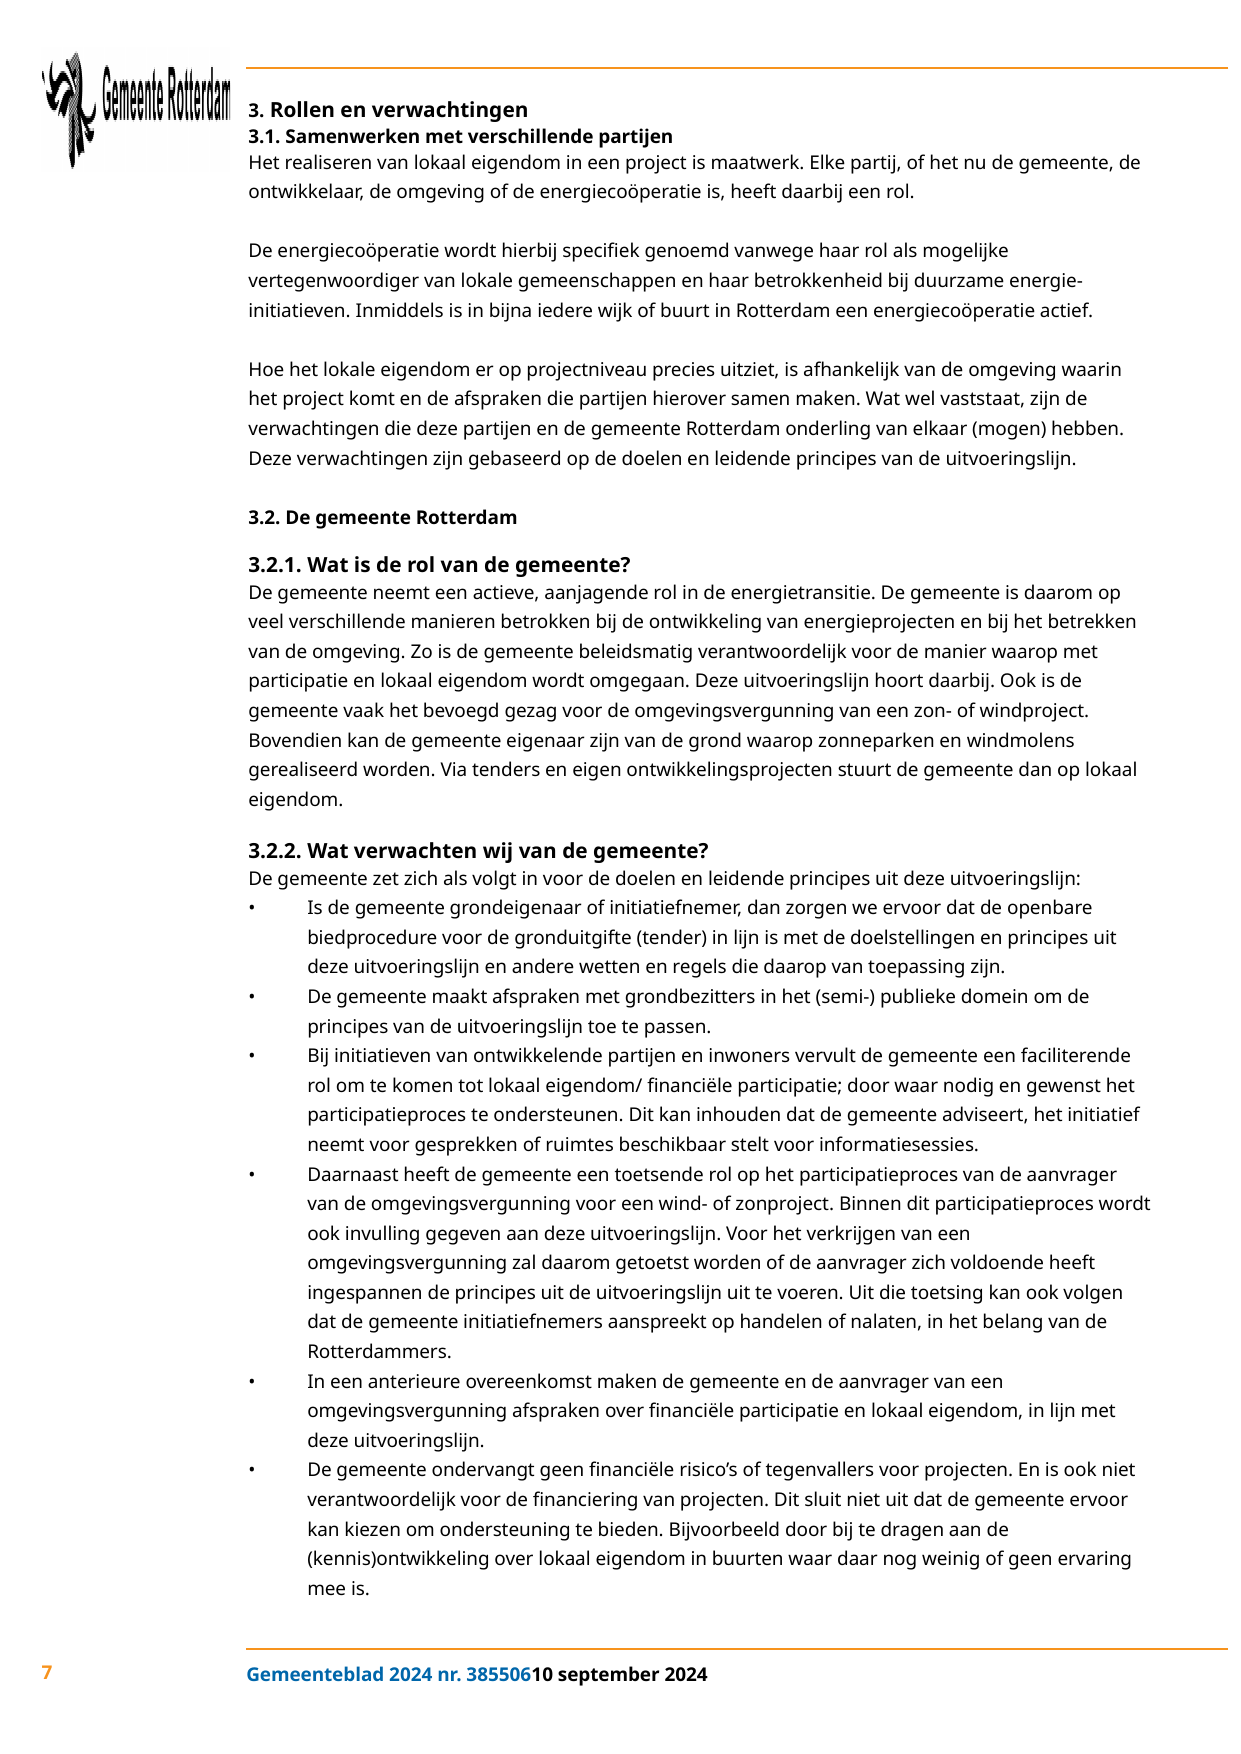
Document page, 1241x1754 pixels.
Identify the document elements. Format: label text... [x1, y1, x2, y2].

list Bij initiatieven van ontwikkelende partijen en inwoners vervult de gemeente een faciliterende rol om te komen tot lokaal eigendom/ financiële participatie; door waar nodig en gewenst het participatieproces te ondersteunen. Dit kan inhouden dat de gemeente adviseert, het initiatief neemt voor gesprekken of ruimtes beschikbaar stelt voor informatiesessies. [248, 1042, 1152, 1157]
text 3. Rollen en verwachtingen [248, 95, 1152, 123]
list In een anterieure overeenkomst maken de gemeente en de aanvrager van een omgevingsvergunning afspraken over financiële participatie en lokaal eigendom, in lijn met deze uitvoeringslijn. [248, 1368, 1152, 1453]
text 3.2.2. Wat verwachten wij van de gemeente? [248, 836, 1152, 865]
text 3.2.1. Wat is de rol van de gemeente? [248, 551, 1152, 579]
text De energiecoöperatie wordt hierbij specifiek genoemd vanwege haar rol als mogelijke vertegenwoordiger van lokale gemeenschappen en haar betrokkenheid bij duurzame energie-initiatieven. Inmiddels is in bijna iedere wijk of buurt in Rotterdam een energiecoöperatie actief. [248, 238, 1152, 323]
text De gemeente zet zich als volgt in voor de doelen en leidende principes uit deze uitvoeringslijn: [248, 865, 1152, 891]
text Het realiseren van lokaal eigendom in een project is maatwerk. Elke partij, of het nu de gemeente, de ontwikkelaar, de omgeving of de energiecoöperatie is, heeft daarbij een rol. [248, 149, 1152, 204]
text Hoe het lokale eigendom er op projectniveau precies uitziet, is afhankelijk van de omgeving waarin het project komt en de afspraken die partijen hierover samen maken. Wat wel vaststaat, zijn de verwachtingen die deze partijen en de gemeente Rotterdam onderling van elkaar (mogen) hebben. Deze verwachtingen zijn gebaseerd op de doelen en leidende principes van de uitvoeringslijn. [248, 356, 1152, 471]
list Daarnaast heeft de gemeente een toetsende rol op het participatieproces van de aanvrager van de omgevingsvergunning voor een wind- of zonproject. Binnen dit participatieproces wordt ook invulling gegeven aan deze uitvoeringslijn. Voor het verkrijgen van een omgevingsvergunning zal daarom getoetst worden of de aanvrager zich voldoende heeft ingespannen de principes uit de uitvoeringslijn uit te voeren. Uit die toetsing kan ook volgen dat de gemeente initiatiefnemers aanspreekt op handelen of nalaten, in het belang van de Rotterdammers. [248, 1161, 1152, 1364]
list De gemeente maakt afspraken met grondbezitters in het (semi-) publieke domein om de principes van de uitvoeringslijn toe te passen. [248, 983, 1152, 1038]
text 3.2. De gemeente Rotterdam [248, 504, 1152, 530]
text De gemeente neemt een actieve, aanjagende rol in de energietransitie. De gemeente is daarom op veel verschillende manieren betrokken bij de ontwikkeling van energieprojecten en bij het betrekken van de omgeving. Zo is de gemeente beleidsmatig verantwoordelijk voor de manier waarop met participatie en lokaal eigendom wordt omgegaan. Deze uitvoeringslijn hoort daarbij. Ook is de gemeente vaak het bevoegd gezag voor de omgevingsvergunning van een zon- of windproject. Bovendien kan de gemeente eigenaar zijn van de grond waarop zonneparken en windmolens gerealiseerd worden. Via tenders en eigen ontwikkelingsprojecten stuurt de gemeente dan op lokaal eigendom. [248, 579, 1152, 812]
picture [41, 47, 231, 172]
list De gemeente ondervangt geen financiële risico’s of tegenvallers voor projecten. En is ook niet verantwoordelijk voor de financiering van projecten. Dit sluit niet uit dat de gemeente ervoor kan kiezen om ondersteuning te bieden. Bijvoorbeeld door bij te dragen aan de (kennis)ontwikkeling over lokaal eigendom in buurten waar daar nog weinig of geen ervaring mee is. [248, 1457, 1152, 1601]
list Is de gemeente grondeigenaar of initiatiefnemer, dan zorgen we ervoor dat de openbare biedprocedure voor de gronduitgifte (tender) in lijn is met de doelstellingen en principes uit deze uitvoeringslijn en andere wetten en regels die daarop van toepassing zijn. [248, 894, 1152, 979]
text 3.1. Samenwerken met verschillende partijen [248, 123, 1152, 149]
